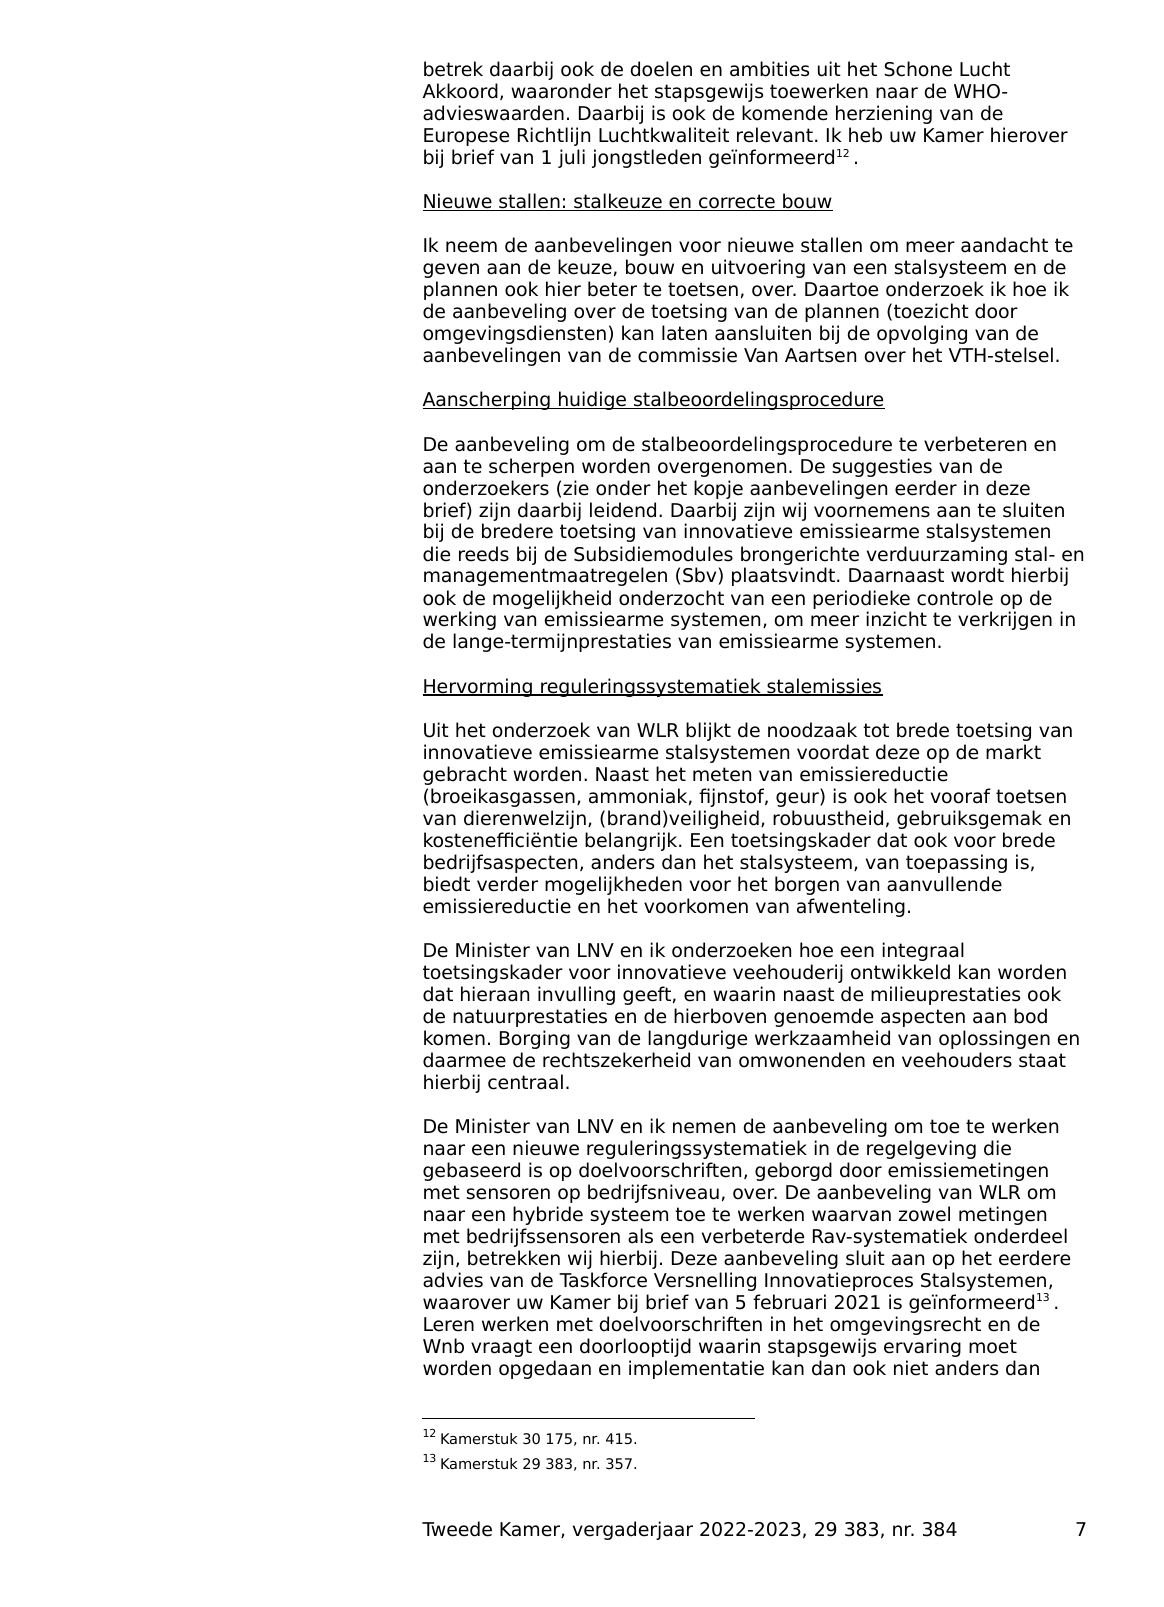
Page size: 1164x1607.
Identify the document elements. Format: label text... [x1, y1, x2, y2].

subtitle Aanscherping huidige stalbeoordelingsprocedure [422, 389, 1087, 411]
subtitle Nieuwe stallen: stalkeuze en correcte bouw [422, 191, 1087, 213]
text De aanbeveling om de stalbeoordelingsprocedure te verbeteren en aan te scherpen worden overgenomen. De suggesties van de onderzoekers (zie onder het kopje aanbevelingen eerder in deze brief) zijn daarbij leidend. Daarbij zijn wij voornemens aan te sluiten bij de bredere toetsing van innovatieve emissiearme stalsystemen die reeds bij de Subsidiemodules brongerichte verduurzaming stal- en managementmaatregelen (Sbv) plaatsvindt. Daarnaast wordt hierbij ook de mogelijkheid onderzocht van een periodieke controle op de werking van emissiearme systemen, om meer inzicht te verkrijgen in de lange-termijnprestaties van emissiearme systemen. [422, 433, 1087, 653]
text De Minister van LNV en ik onderzoeken hoe een integraal toetsingskader voor innovatieve veehouderij ontwikkeld kan worden dat hieraan invulling geeft, en waarin naast de milieuprestaties ook de natuurprestaties en de hierboven genoemde aspecten aan bod komen. Borging van de langdurige werkzaamheid van oplossingen en daarmee de rechtszekerheid van omwonenden en veehouders staat hierbij centraal. [422, 940, 1087, 1093]
text Uit het onderzoek van WLR blijkt de noodzaak tot brede toetsing van innovatieve emissiearme stalsystemen voordat deze op de markt gebracht worden. Naast het meten van emissiereductie (broeikasgassen, ammoniak, fijnstof, geur) is ook het vooraf toetsen van dierenwelzijn, (brand)veiligheid, robuustheid, gebruiksgemak en kostenefficiëntie belangrijk. Een toetsingskader dat ook voor brede bedrijfsaspecten, anders dan het stalsysteem, van toepassing is, biedt verder mogelijkheden voor het borgen van aanvullende emissiereductie en het voorkomen van afwenteling. [422, 720, 1087, 917]
text Kamerstuk 30 175, nr. 415. [422, 1427, 1087, 1449]
text De Minister van LNV en ik nemen de aanbeveling om toe te werken naar een nieuwe reguleringssystematiek in de regelgeving die gebaseerd is op doelvoorschriften, geborgd door emissiemetingen met sensoren op bedrijfsniveau, over. De aanbeveling van WLR om naar een hybride systeem toe te werken waarvan zowel metingen met bedrijfssensoren als een verbeterde Rav-systematiek onderdeel zijn, betrekken wij hierbij. Deze aanbeveling sluit aan op het eerdere advies van de Taskforce Versnelling Innovatieproces Stalsystemen, waarover uw Kamer bij brief van 5 februari 2021 is geïnformeerd. Leren werken met doelvoorschriften in het omgevingsrecht en de Wnb vraagt een doorlooptijd waarin stapsgewijs ervaring moet worden opgedaan en implementatie kan dan ook niet anders dan [422, 1116, 1087, 1379]
text Kamerstuk 29 383, nr. 357. [422, 1452, 1087, 1474]
subtitle Hervorming reguleringssystematiek stalemissies [422, 676, 1087, 697]
text betrek daarbij ook de doelen en ambities uit het Schone Lucht Akkoord, waaronder het stapsgewijs toewerken naar de WHO-advieswaarden. Daarbij is ook de komende herziening van de Europese Richtlijn Luchtkwaliteit relevant. Ik heb uw Kamer hierover bij brief van 1 juli jongstleden geïnformeerd. [422, 59, 1087, 169]
text Ik neem de aanbevelingen voor nieuwe stallen om meer aandacht te geven aan de keuze, bouw en uitvoering van een stalsysteem en de plannen ook hier beter te toetsen, over. Daartoe onderzoek ik hoe ik de aanbeveling over de toetsing van de plannen (toezicht door omgevingsdiensten) kan laten aansluiten bij de opvolging van de aanbevelingen van de commissie Van Aartsen over het VTH-stelsel. [422, 235, 1087, 367]
